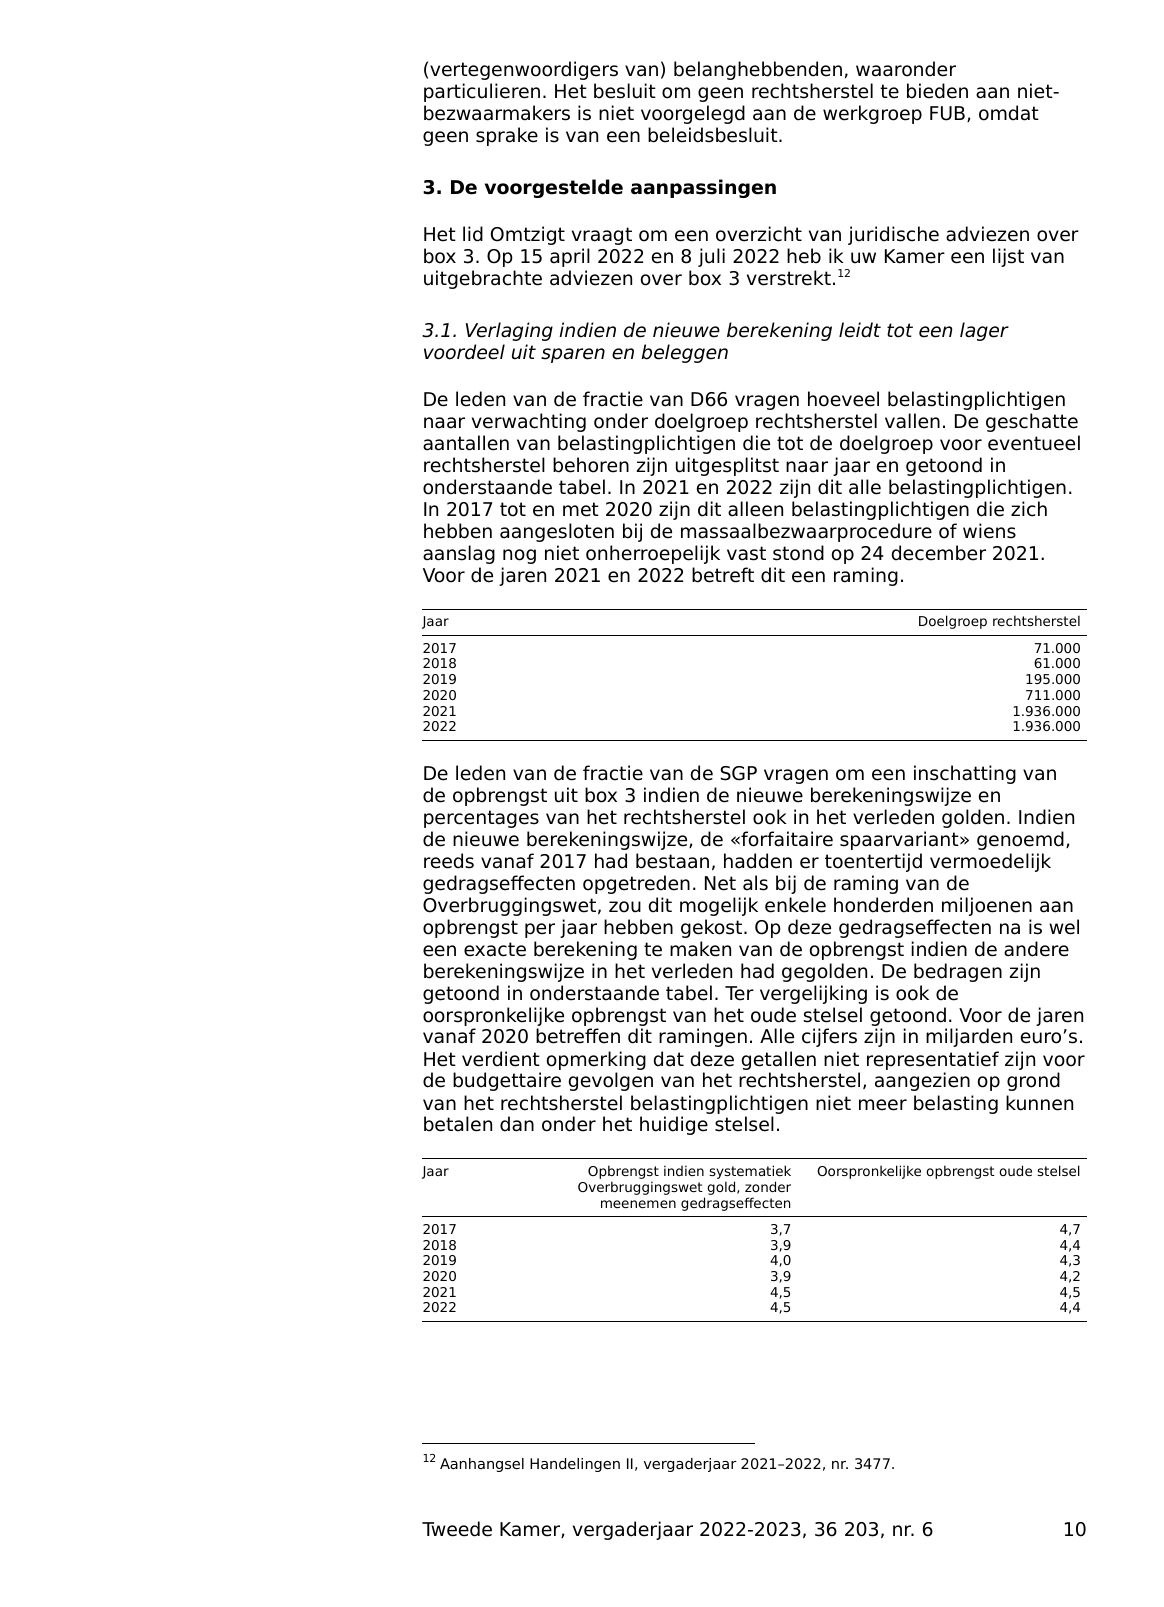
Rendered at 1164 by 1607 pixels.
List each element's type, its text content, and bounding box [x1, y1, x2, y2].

text Aanhangsel Handelingen II, vergaderjaar 2021–2022, nr. 3477. [422, 1452, 1087, 1474]
table_cell 4,5 [502, 1300, 797, 1321]
table_cell 2022 [422, 1300, 502, 1321]
table_cell 4,4 [797, 1300, 1087, 1321]
table_cell 1.936.000 [754, 719, 1087, 739]
table_cell 2022 [422, 719, 754, 739]
table_cell 2020 [422, 688, 754, 703]
table_cell 61.000 [754, 656, 1087, 672]
table_cell 4,3 [797, 1253, 1087, 1269]
table_cell 4,4 [797, 1237, 1087, 1253]
subtitle 3.1. Verlaging indien de nieuwe berekening leidt tot een lager voordeel uit sparen en beleggen [422, 320, 1087, 364]
subtitle 3. De voorgestelde aanpassingen [422, 177, 1087, 199]
table_cell 2019 [422, 672, 754, 688]
table_cell 4,7 [797, 1217, 1087, 1237]
table_cell 4,0 [502, 1253, 797, 1269]
table_cell 4,2 [797, 1269, 1087, 1284]
table_cell 2017 [422, 1217, 502, 1237]
table_header Jaar [422, 1159, 502, 1216]
table_header Oorspronkelijke opbrengst oude stelsel [797, 1159, 1087, 1216]
table_cell 3,9 [502, 1237, 797, 1253]
table_cell 2020 [422, 1269, 502, 1284]
table_cell 195.000 [754, 672, 1087, 688]
table_cell 3,7 [502, 1217, 797, 1237]
text De leden van de fractie van de SGP vragen om een inschatting van de opbrengst uit box 3 indien de nieuwe berekeningswijze en percentages van het rechtsherstel ook in het verleden golden. Indien de nieuwe berekeningswijze, de «forfaitaire spaarvariant» genoemd, reeds vanaf 2017 had bestaan, hadden er toentertijd vermoedelijk gedragseffecten opgetreden. Net als bij de raming van de Overbruggingswet, zou dit mogelijk enkele honderden miljoenen aan opbrengst per jaar hebben gekost. Op deze gedragseffecten na is wel een exacte berekening te maken van de opbrengst indien de andere berekeningswijze in het verleden had gegolden. De bedragen zijn getoond in onderstaande tabel. Ter vergelijking is ook de oorspronkelijke opbrengst van het oude stelsel getoond. Voor de jaren vanaf 2020 betreffen dit ramingen. Alle cijfers zijn in miljarden euro’s. Het verdient opmerking dat deze getallen niet representatief zijn voor de budgettaire gevolgen van het rechtsherstel, aangezien op grond van het rechtsherstel belastingplichtigen niet meer belasting kunnen betalen dan onder het huidige stelsel. [422, 763, 1087, 1136]
table_cell 2017 [422, 636, 754, 656]
table_header Jaar [422, 610, 754, 635]
table_cell 4,5 [502, 1285, 797, 1300]
table_cell 2021 [422, 703, 754, 719]
table_cell 71.000 [754, 636, 1087, 656]
text (vertegenwoordigers van) belanghebbenden, waaronder particulieren. Het besluit om geen rechtsherstel te bieden aan niet-bezwaarmakers is niet voorgelegd aan de werkgroep FUB, omdat geen sprake is van een beleidsbesluit. [422, 59, 1087, 147]
table_cell 3,9 [502, 1269, 797, 1284]
table_header Opbrengst indien systematiek Overbruggingswet gold, zonder meenemen gedragseffecten [502, 1159, 797, 1216]
table_cell 2021 [422, 1285, 502, 1300]
table_cell 2018 [422, 656, 754, 672]
table_cell 2018 [422, 1237, 502, 1253]
table_cell 4,5 [797, 1285, 1087, 1300]
text Het lid Omtzigt vraagt om een overzicht van juridische adviezen over box 3. Op 15 april 2022 en 8 juli 2022 heb ik uw Kamer een lijst van uitgebrachte adviezen over box 3 verstrekt. [422, 224, 1087, 290]
table_cell 711.000 [754, 688, 1087, 703]
table_cell 1.936.000 [754, 703, 1087, 719]
table_cell 2019 [422, 1253, 502, 1269]
table_header Doelgroep rechtsherstel [754, 610, 1087, 635]
text De leden van de fractie van D66 vragen hoeveel belastingplichtigen naar verwachting onder doelgroep rechtsherstel vallen. De geschatte aantallen van belastingplichtigen die tot de doelgroep voor eventueel rechtsherstel behoren zijn uitgesplitst naar jaar en getoond in onderstaande tabel. In 2021 en 2022 zijn dit alle belastingplichtigen. In 2017 tot en met 2020 zijn dit alleen belastingplichtigen die zich hebben aangesloten bij de massaalbezwaarprocedure of wiens aanslag nog niet onherroepelijk vast stond op 24 december 2021. Voor de jaren 2021 en 2022 betreft dit een raming. [422, 389, 1087, 587]
